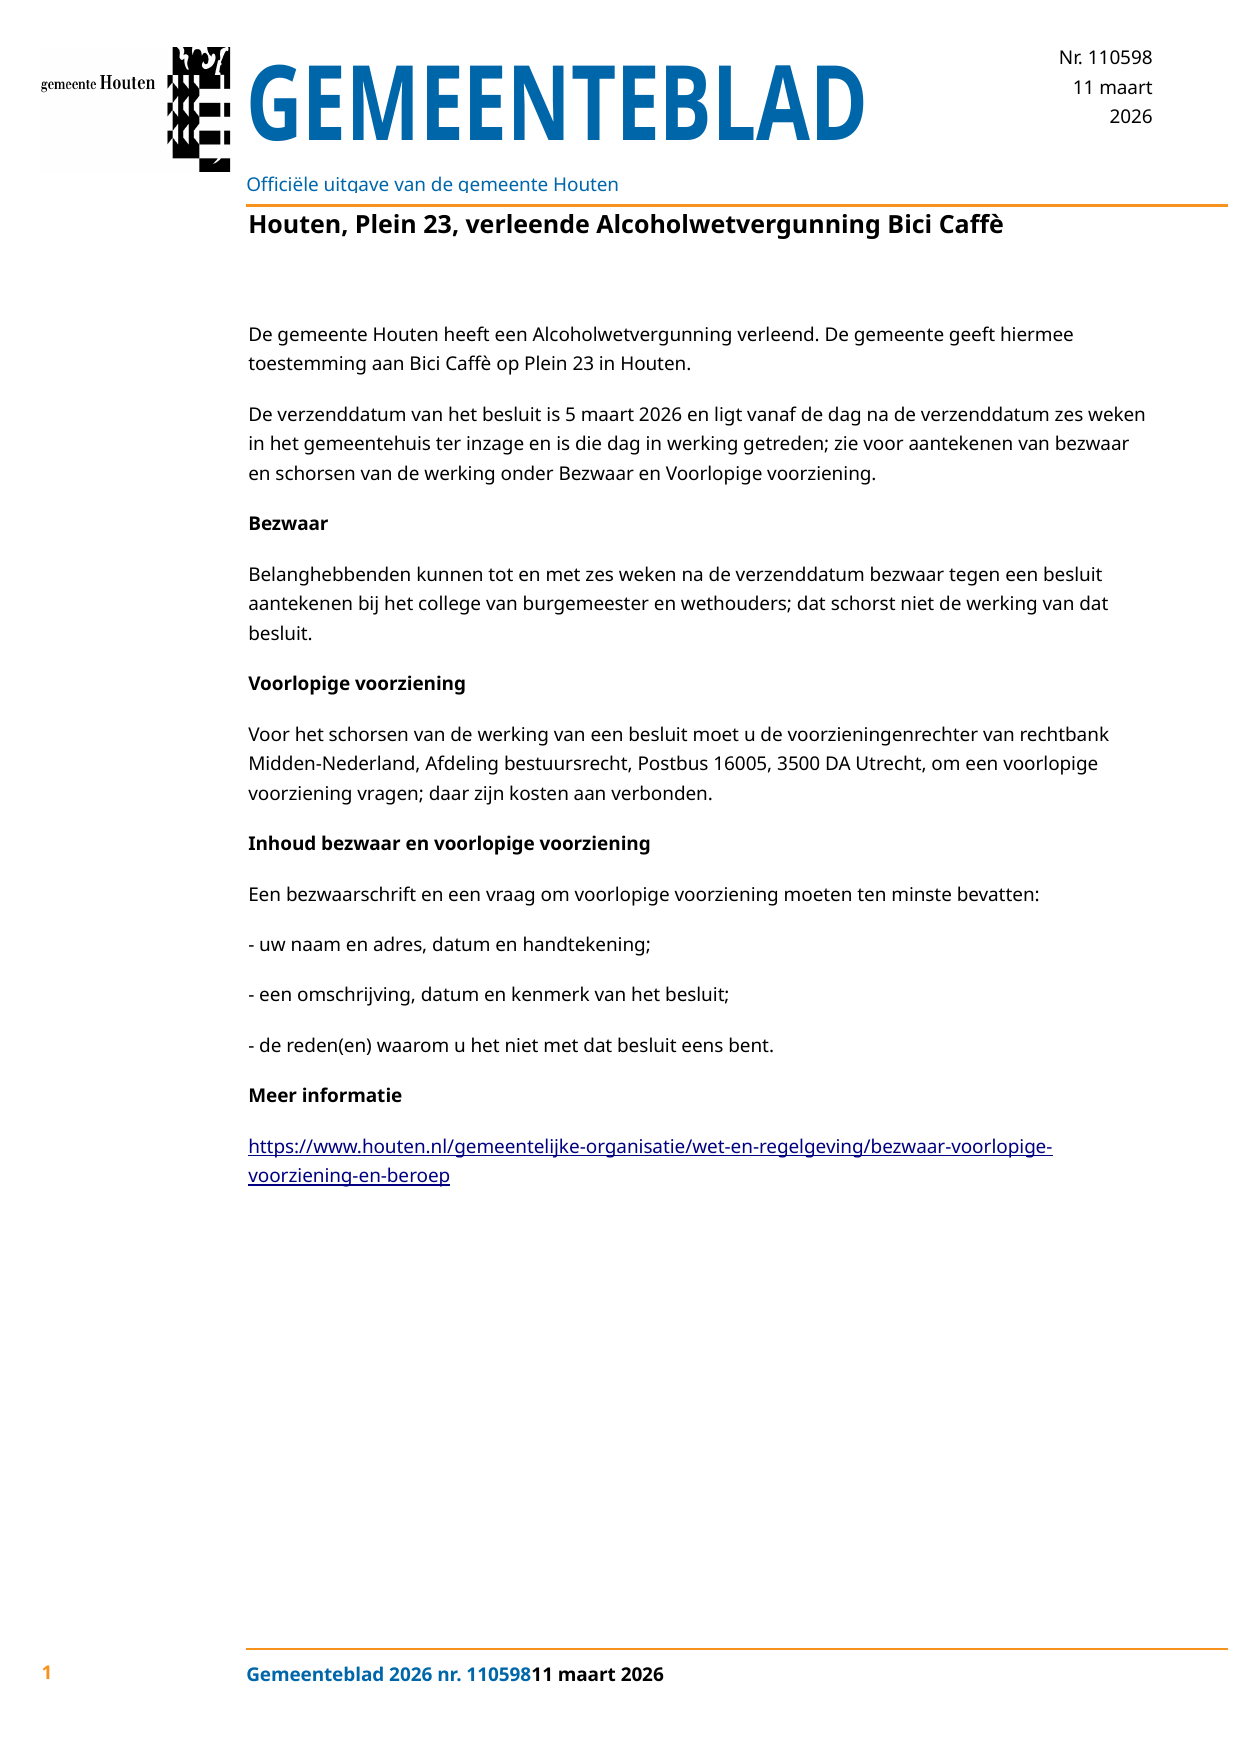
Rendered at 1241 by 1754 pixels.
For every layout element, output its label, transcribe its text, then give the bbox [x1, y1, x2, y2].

text Meer informatie [248, 1082, 1152, 1108]
text https://www.houten.nl/gemeentelijke-organisatie/wet-en-regelgeving/bezwaar-voorlopige-voorziening-en-beroep [248, 1133, 1152, 1188]
text - een omschrijving, datum en kenmerk van het besluit; [248, 982, 1152, 1007]
text - uw naam en adres, datum en handtekening; [248, 931, 1152, 957]
text Belanghebbenden kunnen tot en met zes weken na de verzenddatum bezwaar tegen een besluit aantekenen bij het college van burgemeester en wethouders; dat schorst niet de werking van dat besluit. [248, 561, 1152, 646]
text De gemeente Houten heeft een Alcoholwetvergunning verleend. De gemeente geeft hiermee toestemming aan Bici Caffè op Plein 23 in Houten. [248, 321, 1152, 376]
text Voor het schorsen van de werking van een besluit moet u de voorzieningenrechter van rechtbank Midden-Nederland, Afdeling bestuursrecht, Postbus 16005, 3500 DA Utrecht, om een voorlopige voorziening vragen; daar zijn kosten aan verbonden. [248, 721, 1152, 806]
text De verzenddatum van het besluit is 5 maart 2026 en ligt vanaf de dag na de verzenddatum zes weken in het gemeentehuis ter inzage en is die dag in werking getreden; zie voor aantekenen van bezwaar en schorsen van de werking onder Bezwaar en Voorlopige voorziening. [248, 401, 1152, 486]
text - de reden(en) waarom u het niet met dat besluit eens bent. [248, 1032, 1152, 1058]
text Houten, Plein 23, verleende Alcoholwetvergunning Bici Caffè [248, 207, 1152, 241]
text Voorlopige voorziening [248, 670, 1152, 696]
text Bezwaar [248, 510, 1152, 536]
text Een bezwaarschrift en een vraag om voorlopige voorziening moeten ten minste bevatten: [248, 881, 1152, 906]
picture [41, 47, 231, 172]
text Inhoud bezwaar en voorlopige voorziening [248, 830, 1152, 856]
